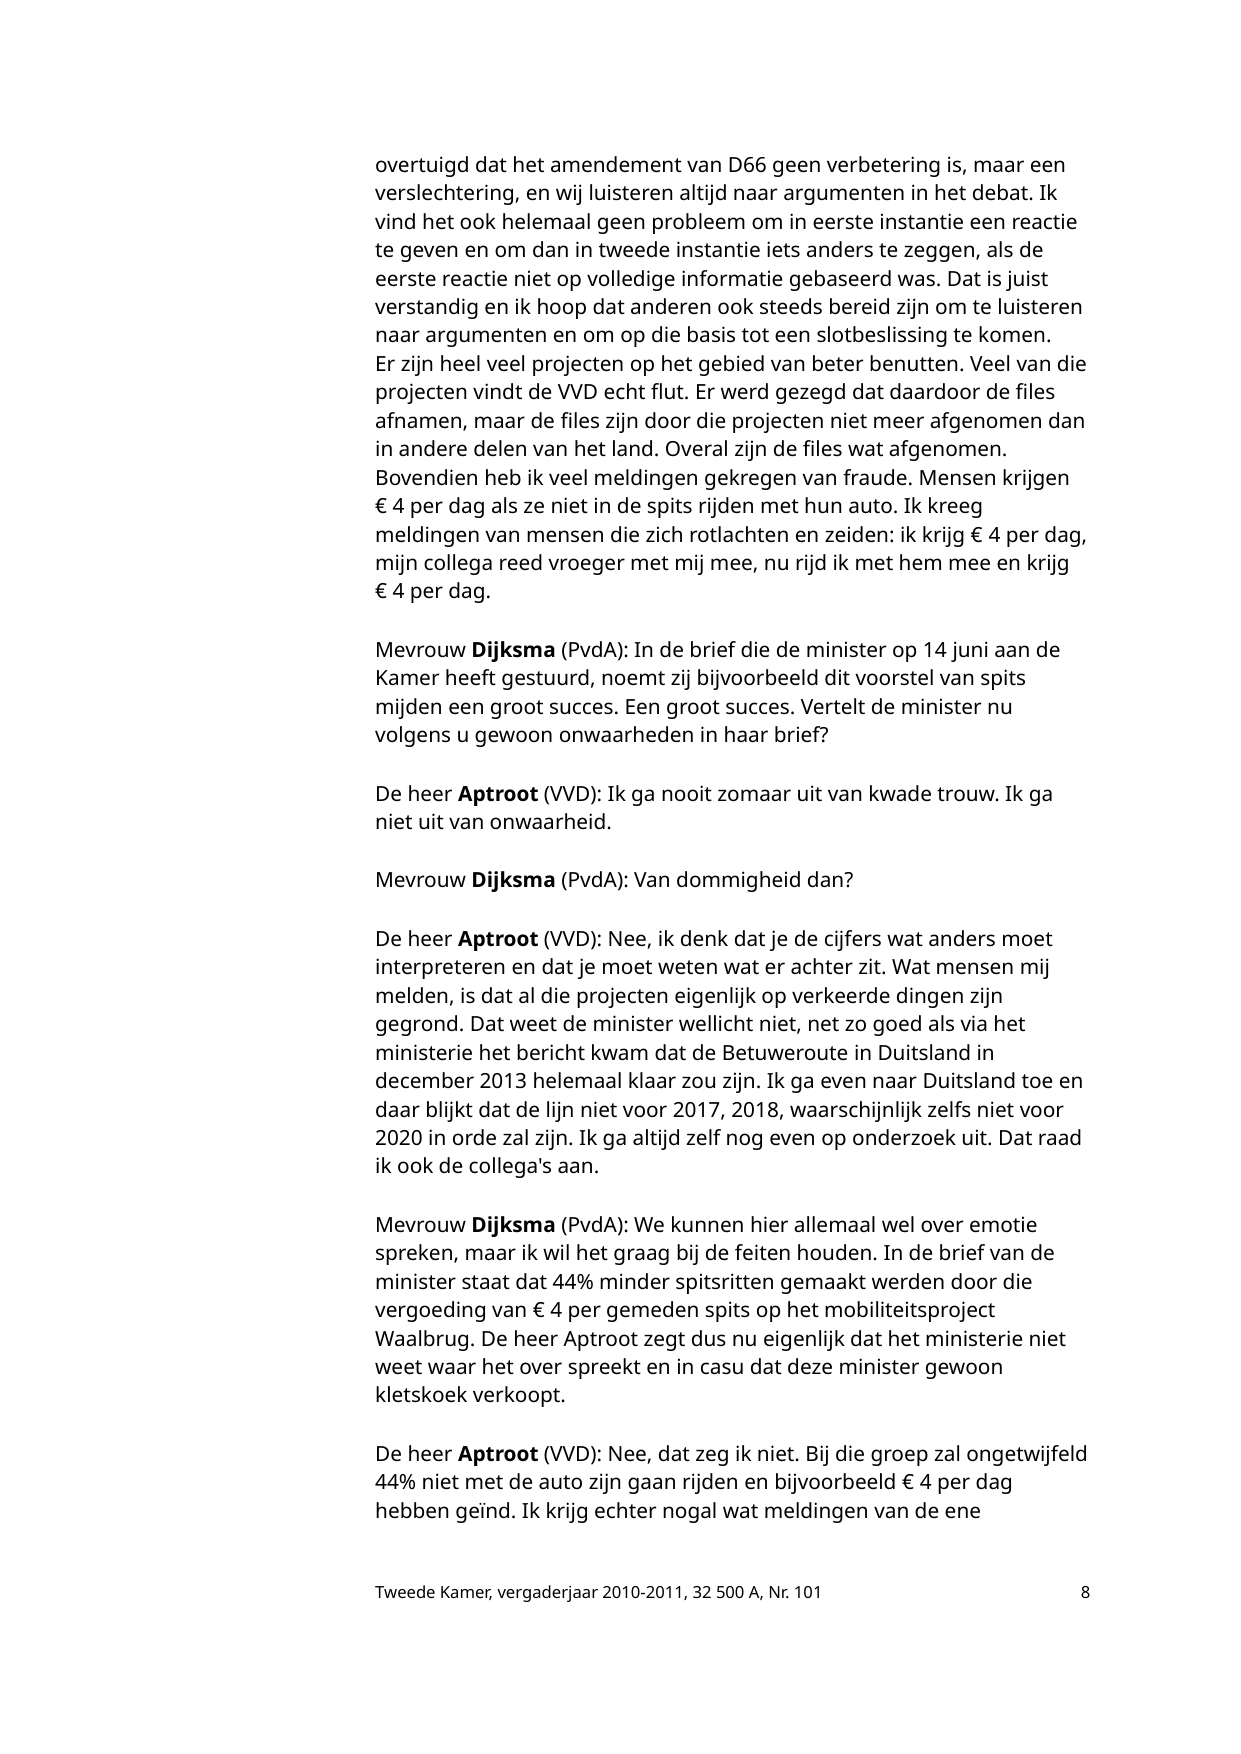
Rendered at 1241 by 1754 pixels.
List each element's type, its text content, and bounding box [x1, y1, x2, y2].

text De heer Aptroot (VVD): Nee, ik denk dat je de cijfers wat anders moet interpreteren en dat je moet weten wat er achter zit. Wat mensen mij melden, is dat al die projecten eigenlijk op verkeerde dingen zijn gegrond. Dat weet de minister wellicht niet, net zo goed als via het ministerie het bericht kwam dat de Betuweroute in Duitsland in december 2013 helemaal klaar zou zijn. Ik ga even naar Duitsland toe en daar blijkt dat de lijn niet voor 2017, 2018, waarschijnlijk zelfs niet voor 2020 in orde zal zijn. Ik ga altijd zelf nog even op onderzoek uit. Dat raad ik ook de collega's aan. [375, 924, 1090, 1180]
text Er zijn heel veel projecten op het gebied van beter benutten. Veel van die projecten vindt de VVD echt flut. Er werd gezegd dat daardoor de files afnamen, maar de files zijn door die projecten niet meer afgenomen dan in andere delen van het land. Overal zijn de files wat afgenomen. Bovendien heb ik veel meldingen gekregen van fraude. Mensen krijgen € 4 per dag als ze niet in de spits rijden met hun auto. Ik kreeg meldingen van mensen die zich rotlachten en zeiden: ik krijg € 4 per dag, mijn collega reed vroeger met mij mee, nu rijd ik met hem mee en krijg € 4 per dag. [375, 349, 1090, 605]
text De heer Aptroot (VVD): Nee, dat zeg ik niet. Bij die groep zal ongetwijfeld 44% niet met de auto zijn gaan rijden en bijvoorbeeld € 4 per dag hebben geïnd. Ik krijg echter nogal wat meldingen van de ene [375, 1439, 1090, 1524]
text De heer Aptroot (VVD): Ik ga nooit zomaar uit van kwade trouw. Ik ga niet uit van onwaarheid. [375, 779, 1090, 836]
text overtuigd dat het amendement van D66 geen verbetering is, maar een verslechtering, en wij luisteren altijd naar argumenten in het debat. Ik vind het ook helemaal geen probleem om in eerste instantie een reactie te geven en om dan in tweede instantie iets anders te zeggen, als de eerste reactie niet op volledige informatie gebaseerd was. Dat is juist verstandig en ik hoop dat anderen ook steeds bereid zijn om te luisteren naar argumenten en om op die basis tot een slotbeslissing te komen. [375, 150, 1090, 349]
text Mevrouw Dijksma (PvdA): We kunnen hier allemaal wel over emotie spreken, maar ik wil het graag bij de feiten houden. In de brief van de minister staat dat 44% minder spitsritten gemaakt werden door die vergoeding van € 4 per gemeden spits op het mobiliteitsproject Waalbrug. De heer Aptroot zegt dus nu eigenlijk dat het ministerie niet weet waar het over spreekt en in casu dat deze minister gewoon kletskoek verkoopt. [375, 1210, 1090, 1409]
text Mevrouw Dijksma (PvdA): In de brief die de minister op 14 juni aan de Kamer heeft gestuurd, noemt zij bijvoorbeeld dit voorstel van spits mijden een groot succes. Een groot succes. Vertelt de minister nu volgens u gewoon onwaarheden in haar brief? [375, 635, 1090, 749]
text Mevrouw Dijksma (PvdA): Van dommigheid dan? [375, 866, 1090, 894]
